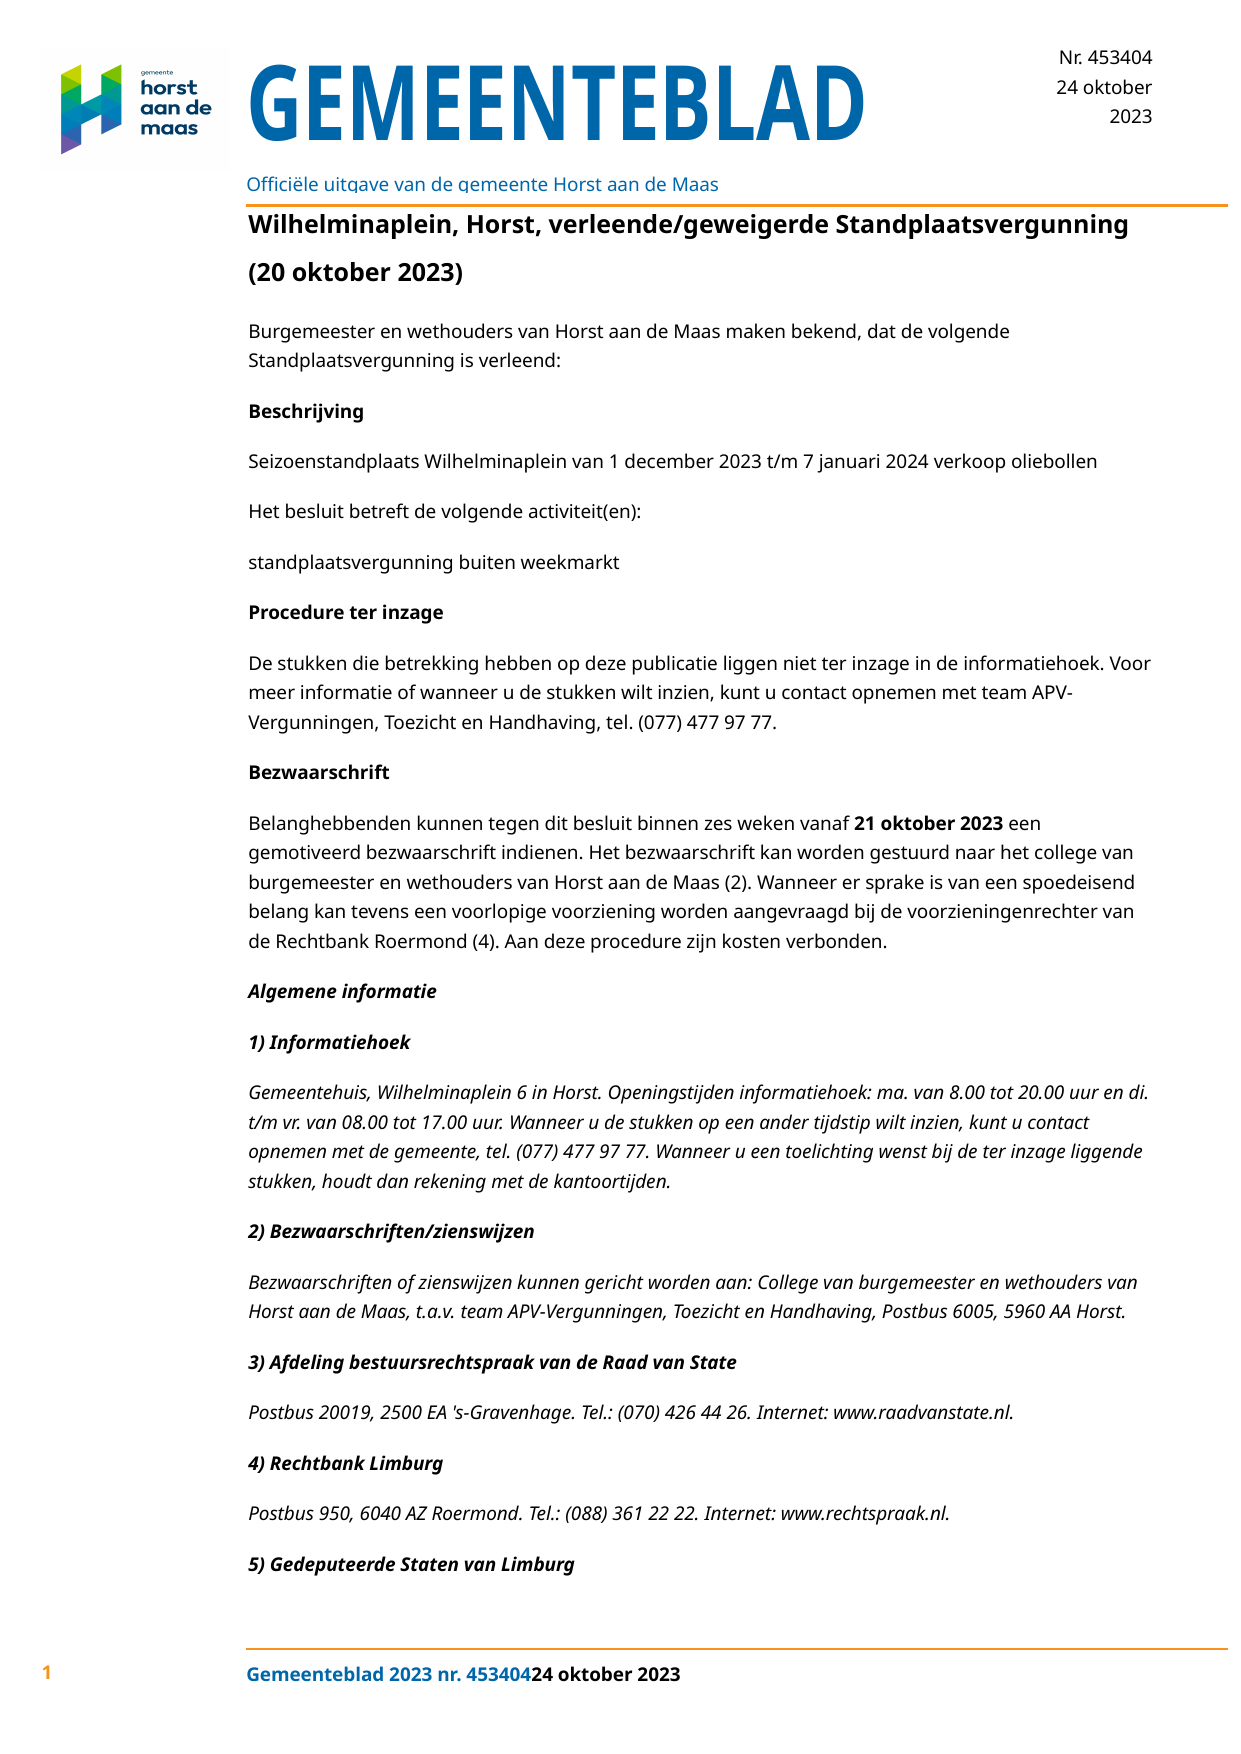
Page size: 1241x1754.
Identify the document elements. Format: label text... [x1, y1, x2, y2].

text Beschrijving [248, 398, 1152, 424]
text Procedure ter inzage [248, 599, 1152, 625]
text Algemene informatie [248, 979, 1152, 1004]
text Bezwaarschriften of zienswijzen kunnen gericht worden aan: College van burgemeester en wethouders van Horst aan de Maas, t.a.v. team APV-Vergunningen, Toezicht en Handhaving, Postbus 6005, 5960 AA Horst. [248, 1269, 1152, 1324]
text Seizoenstandplaats Wilhelminaplein van 1 december 2023 t/m 7 januari 2024 verkoop oliebollen [248, 448, 1152, 474]
text Wilhelminaplein, Horst, verleende/geweigerde Standplaatsvergunning (20 oktober 2023) [248, 207, 1152, 288]
text standplaatsvergunning buiten weekmarkt [248, 549, 1152, 575]
text 2) Bezwaarschriften/zienswijzen [248, 1219, 1152, 1244]
text 4) Rechtbank Limburg [248, 1450, 1152, 1476]
text Bezwaarschrift [248, 759, 1152, 785]
text 5) Gedeputeerde Staten van Limburg [248, 1551, 1152, 1577]
text Belanghebbenden kunnen tegen dit besluit binnen zes weken vanaf 21 oktober 2023 een gemotiveerd bezwaarschrift indienen. Het bezwaarschrift kan worden gestuurd naar het college van burgemeester en wethouders van Horst aan de Maas (2). Wanneer er sprake is van een spoedeisend belang kan tevens een voorlopige voorziening worden aangevraagd bij de voorzieningenrechter van de Rechtbank Roermond (4). Aan deze procedure zijn kosten verbonden. [248, 810, 1152, 954]
text Burgemeester en wethouders van Horst aan de Maas maken bekend, dat de volgende Standplaatsvergunning is verleend: [248, 318, 1152, 373]
text Postbus 20019, 2500 EA 's-Gravenhage. Tel.: (070) 426 44 26. Internet: www.raadvanstate.nl. [248, 1399, 1152, 1425]
text 1) Informatiehoek [248, 1029, 1152, 1055]
text Postbus 950, 6040 AZ Roermond. Tel.: (088) 361 22 22. Internet: www.rechtspraak.nl. [248, 1500, 1152, 1526]
text Gemeentehuis, Wilhelminaplein 6 in Horst. Openingstijden informatiehoek: ma. van 8.00 tot 20.00 uur en di. t/m vr. van 08.00 tot 17.00 uur. Wanneer u de stukken op een ander tijdstip wilt inzien, kunt u contact opnemen met de gemeente, tel. (077) 477 97 77. Wanneer u een toelichting wenst bij de ter inzage liggende stukken, houdt dan rekening met de kantoortijden. [248, 1079, 1152, 1194]
text De stukken die betrekking hebben op deze publicatie liggen niet ter inzage in de informatiehoek. Voor meer informatie of wanneer u de stukken wilt inzien, kunt u contact opnemen met team APV-Vergunningen, Toezicht en Handhaving, tel. (077) 477 97 77. [248, 650, 1152, 735]
text Het besluit betreft de volgende activiteit(en): [248, 499, 1152, 524]
picture [41, 47, 231, 172]
text 3) Afdeling bestuursrechtspraak van de Raad van State [248, 1349, 1152, 1375]
